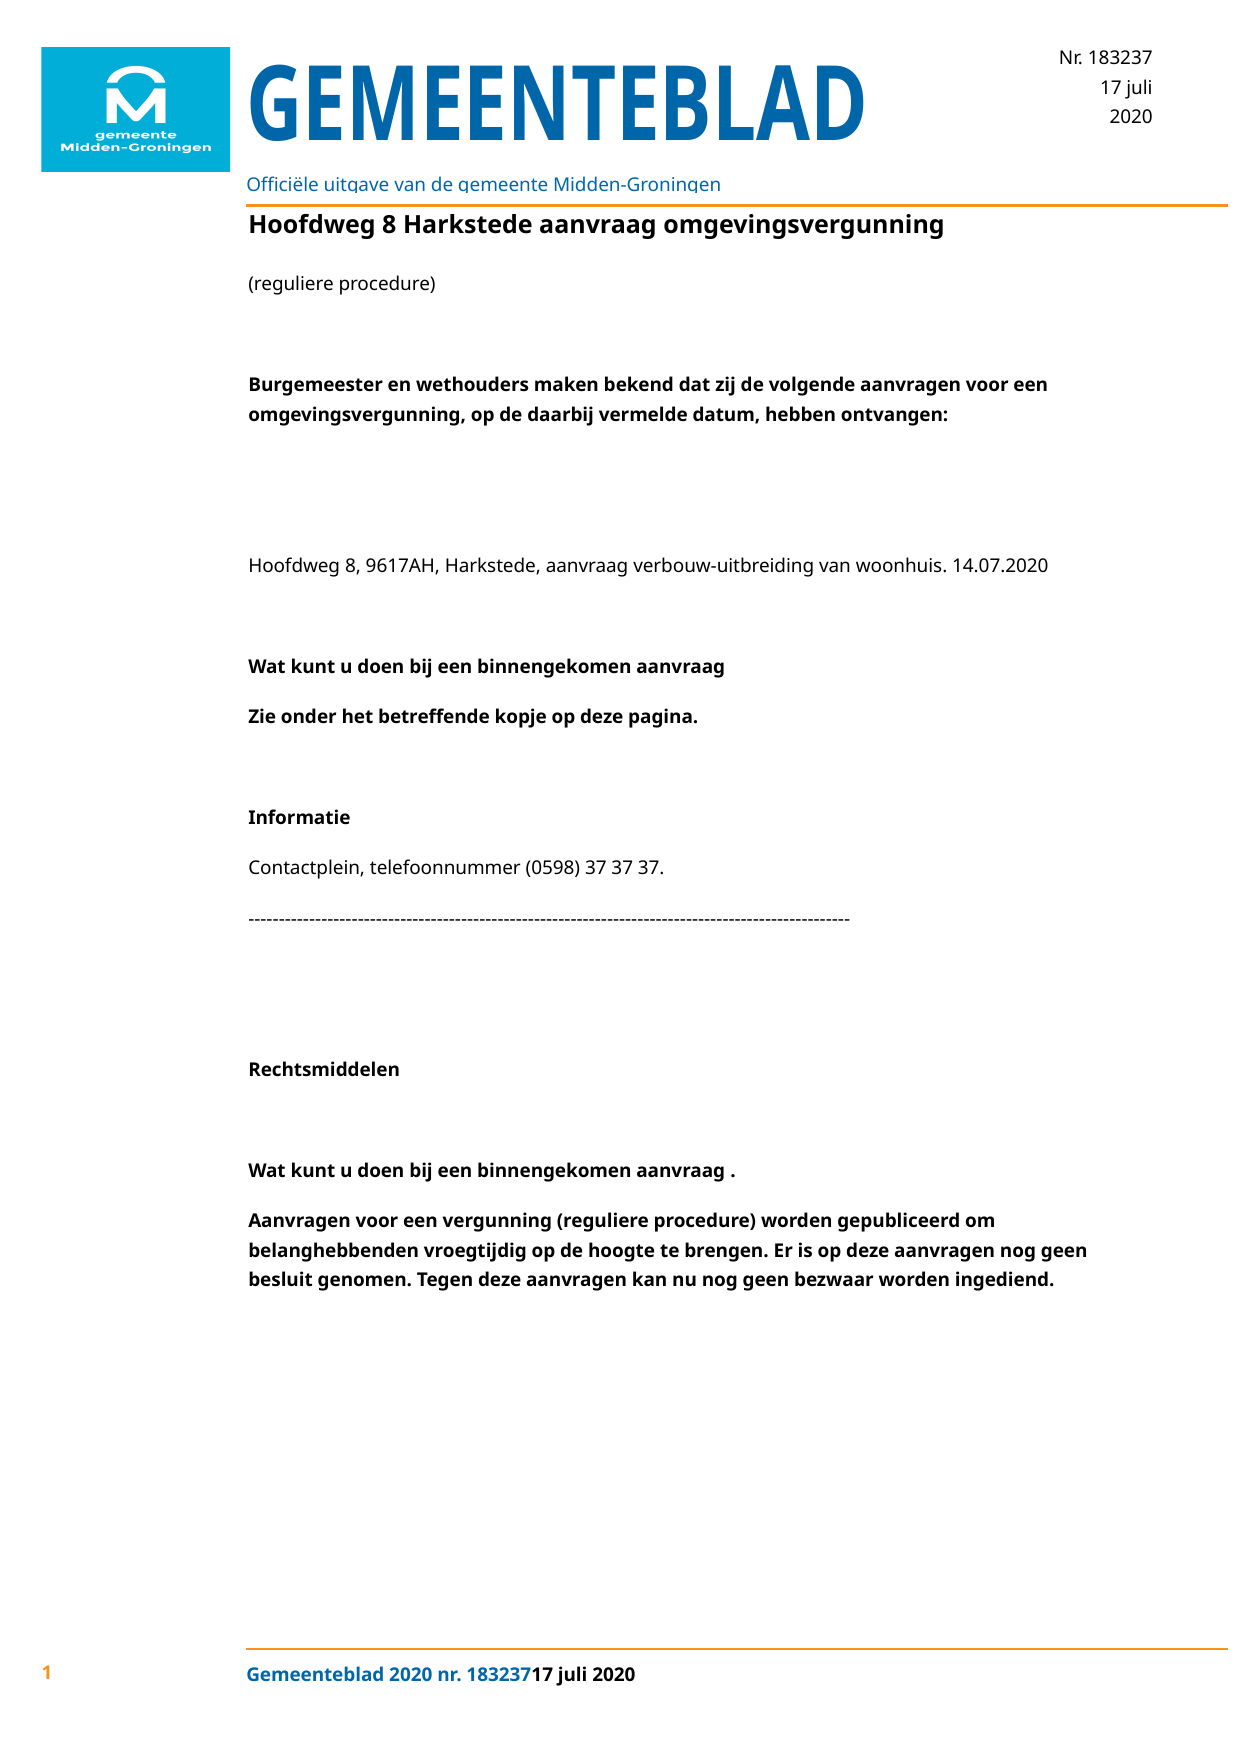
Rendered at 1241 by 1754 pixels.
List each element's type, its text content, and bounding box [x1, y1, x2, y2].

text Rechtsmiddelen [248, 1056, 1152, 1082]
text Hoofdweg 8 Harkstede aanvraag omgevingsvergunning [248, 207, 1152, 241]
text Hoofdweg 8, 9617AH, Harkstede, aanvraag verbouw-uitbreiding van woonhuis. 14.07.2020 [248, 552, 1152, 578]
text Contactplein, telefoonnummer (0598) 37 37 37. [248, 854, 1152, 880]
text Zie onder het betreffende kopje op deze pagina. [248, 703, 1152, 729]
text Aanvragen voor een vergunning (reguliere procedure) worden gepubliceerd om belanghebbenden vroegtijdig op de hoogte te brengen. Er is op deze aanvragen nog geen besluit genomen. Tegen deze aanvragen kan nu nog geen bezwaar worden ingediend. [248, 1207, 1152, 1292]
text Informatie [248, 804, 1152, 830]
picture [184, 146, 190, 153]
text (reguliere procedure) [248, 270, 1152, 296]
text Wat kunt u doen bij een binnengekomen aanvraag . [248, 1157, 1152, 1183]
picture [107, 89, 165, 122]
picture [108, 66, 164, 82]
text Burgemeester en wethouders maken bekend dat zij de volgende aanvragen voor een omgevingsvergunning, op de daarbij vermelde datum, hebben ontvangen: [248, 371, 1152, 426]
text --------------------------------------------------------------------------------------------------- [248, 905, 1152, 931]
text Wat kunt u doen bij een binnengekomen aanvraag [248, 653, 1152, 678]
